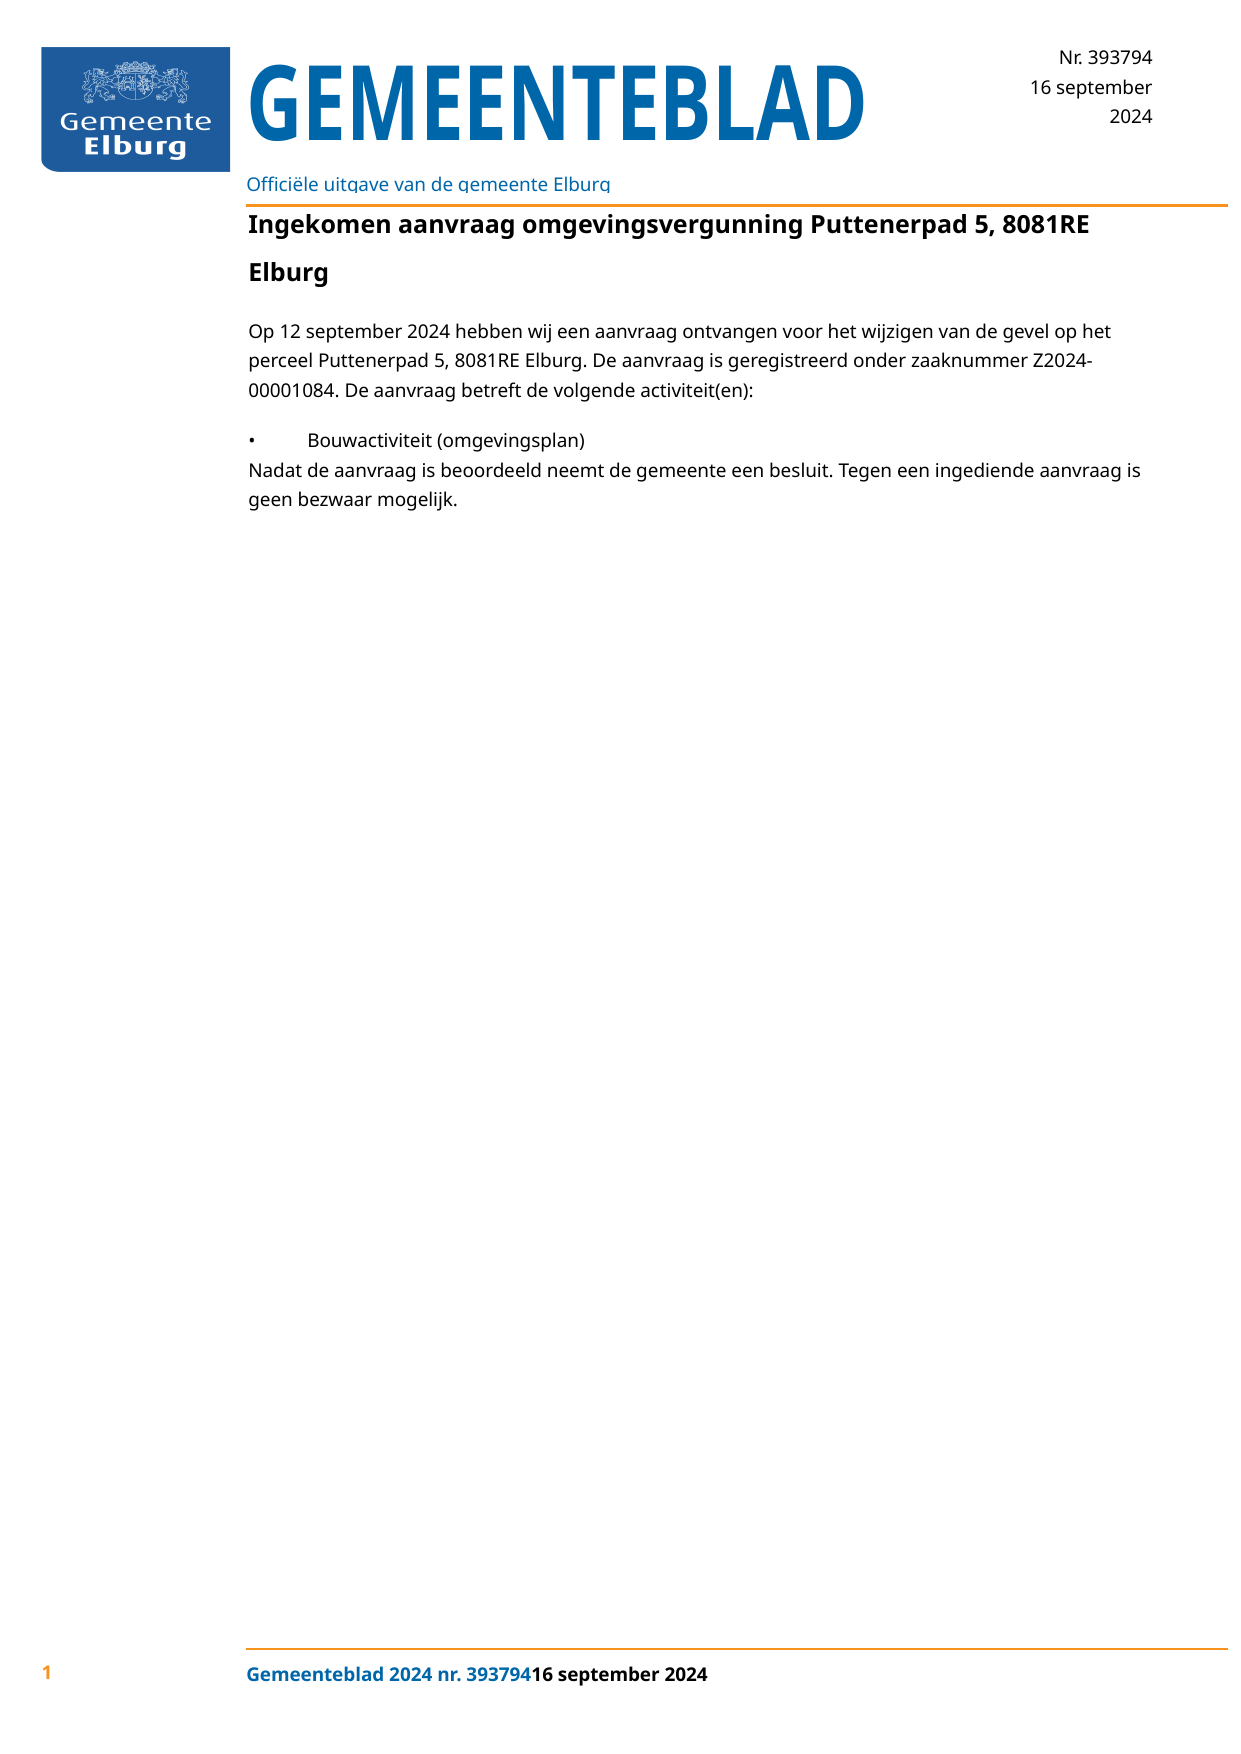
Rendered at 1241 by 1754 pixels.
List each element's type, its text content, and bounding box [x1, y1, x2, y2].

text Nadat de aanvraag is beoordeeld neemt de gemeente een besluit. Tegen een ingediende aanvraag is geen bezwaar mogelijk. [248, 457, 1152, 512]
list Bouwactiviteit (omgevingsplan) [248, 427, 1152, 453]
text Ingekomen aanvraag omgevingsvergunning Puttenerpad 5, 8081RE Elburg [248, 207, 1152, 288]
text Op 12 september 2024 hebben wij een aanvraag ontvangen voor het wijzigen van de gevel op het perceel Puttenerpad 5, 8081RE Elburg. De aanvraag is geregistreerd onder zaaknummer Z2024-00001084. De aanvraag betreft de volgende activiteit(en): [248, 318, 1152, 403]
picture [41, 47, 231, 172]
